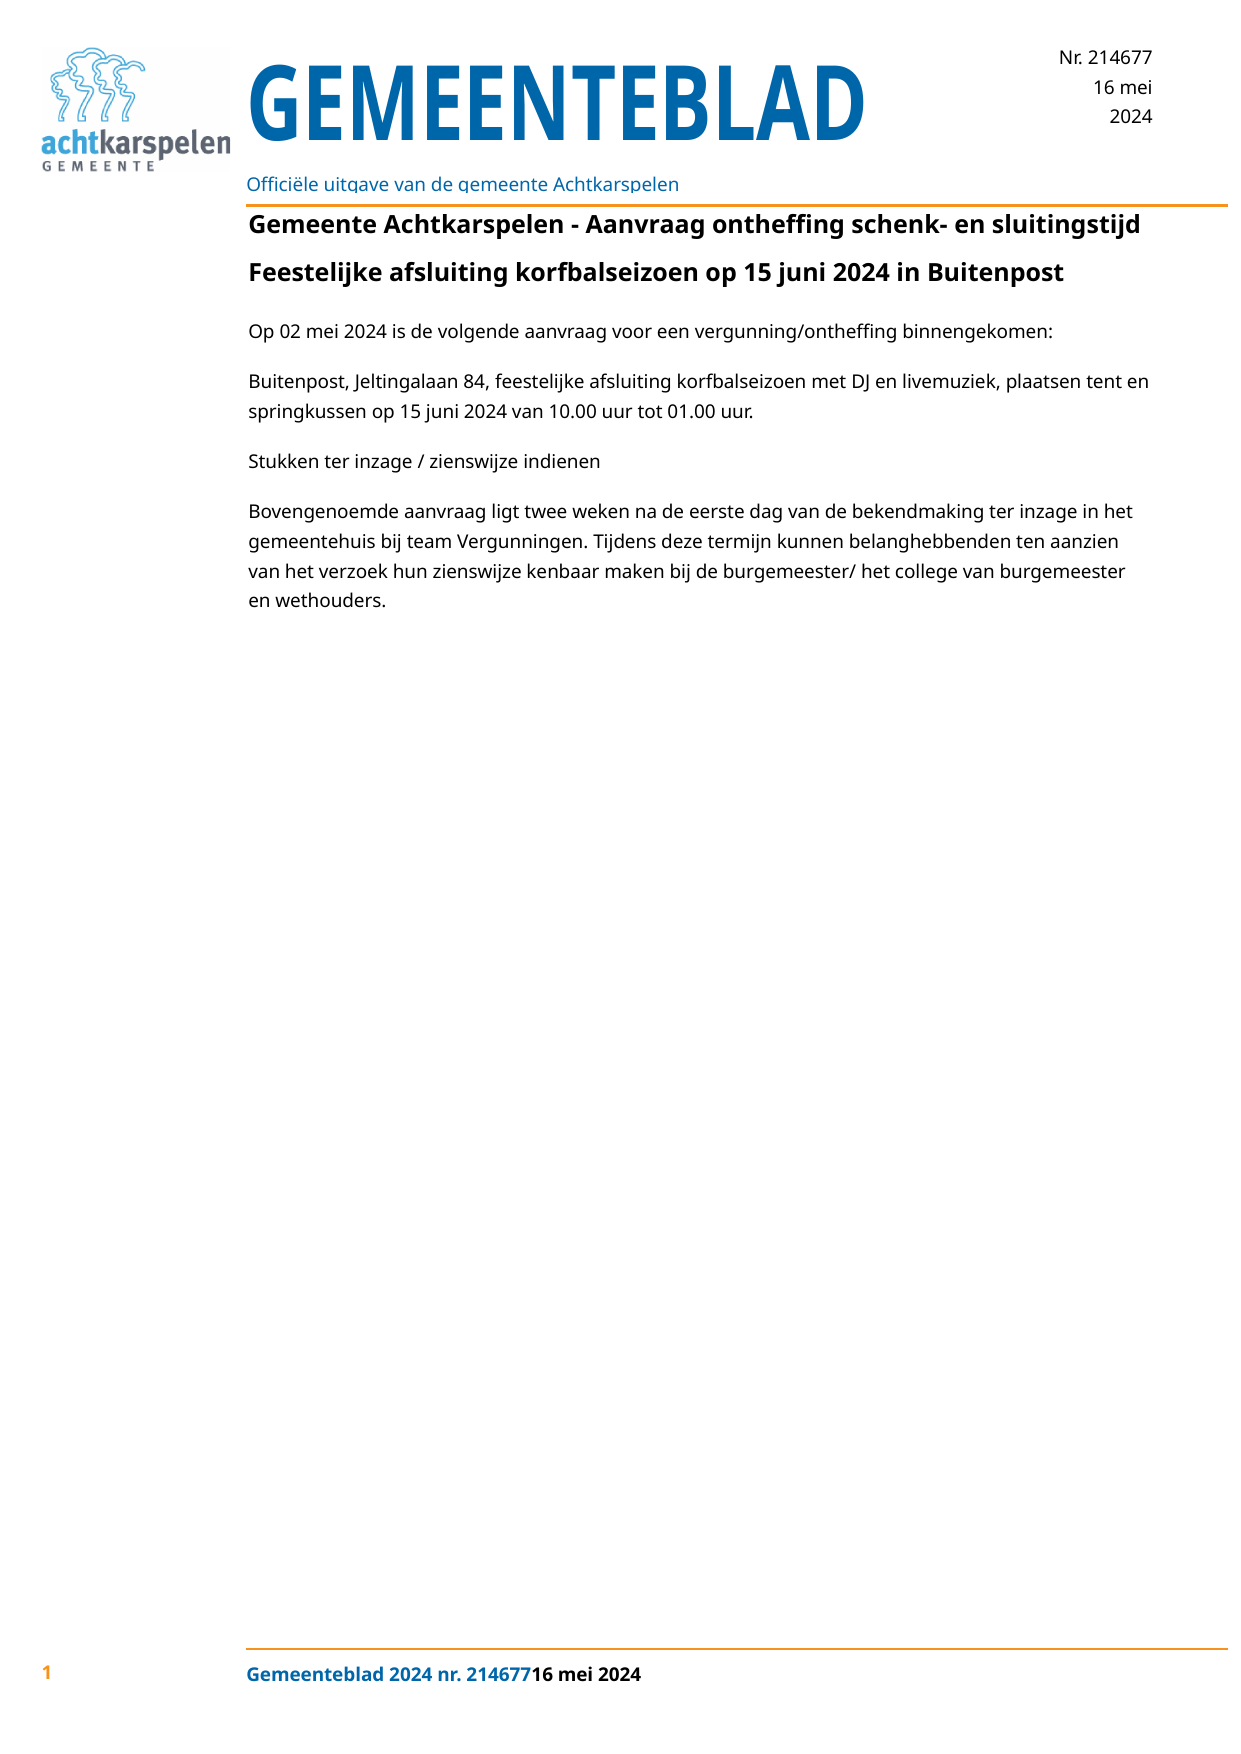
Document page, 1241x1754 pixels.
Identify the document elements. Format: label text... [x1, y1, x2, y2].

picture [41, 47, 231, 172]
text Gemeente Achtkarspelen - Aanvraag ontheffing schenk- en sluitingstijd Feestelijke afsluiting korfbalseizoen op 15 juni 2024 in Buitenpost [248, 207, 1152, 288]
text Bovengenoemde aanvraag ligt twee weken na de eerste dag van de bekendmaking ter inzage in het gemeentehuis bij team Vergunningen. Tijdens deze termijn kunnen belanghebbenden ten aanzien van het verzoek hun zienswijze kenbaar maken bij de burgemeester/ het college van burgemeester en wethouders. [248, 499, 1152, 613]
text Buitenpost, Jeltingalaan 84, feestelijke afsluiting korfbalseizoen met DJ en livemuziek, plaatsen tent en springkussen op 15 juni 2024 van 10.00 uur tot 01.00 uur. [248, 368, 1152, 424]
text Op 02 mei 2024 is de volgende aanvraag voor een vergunning/ontheffing binnengekomen: [248, 318, 1152, 344]
text Stukken ter inzage / zienswijze indienen [248, 448, 1152, 474]
